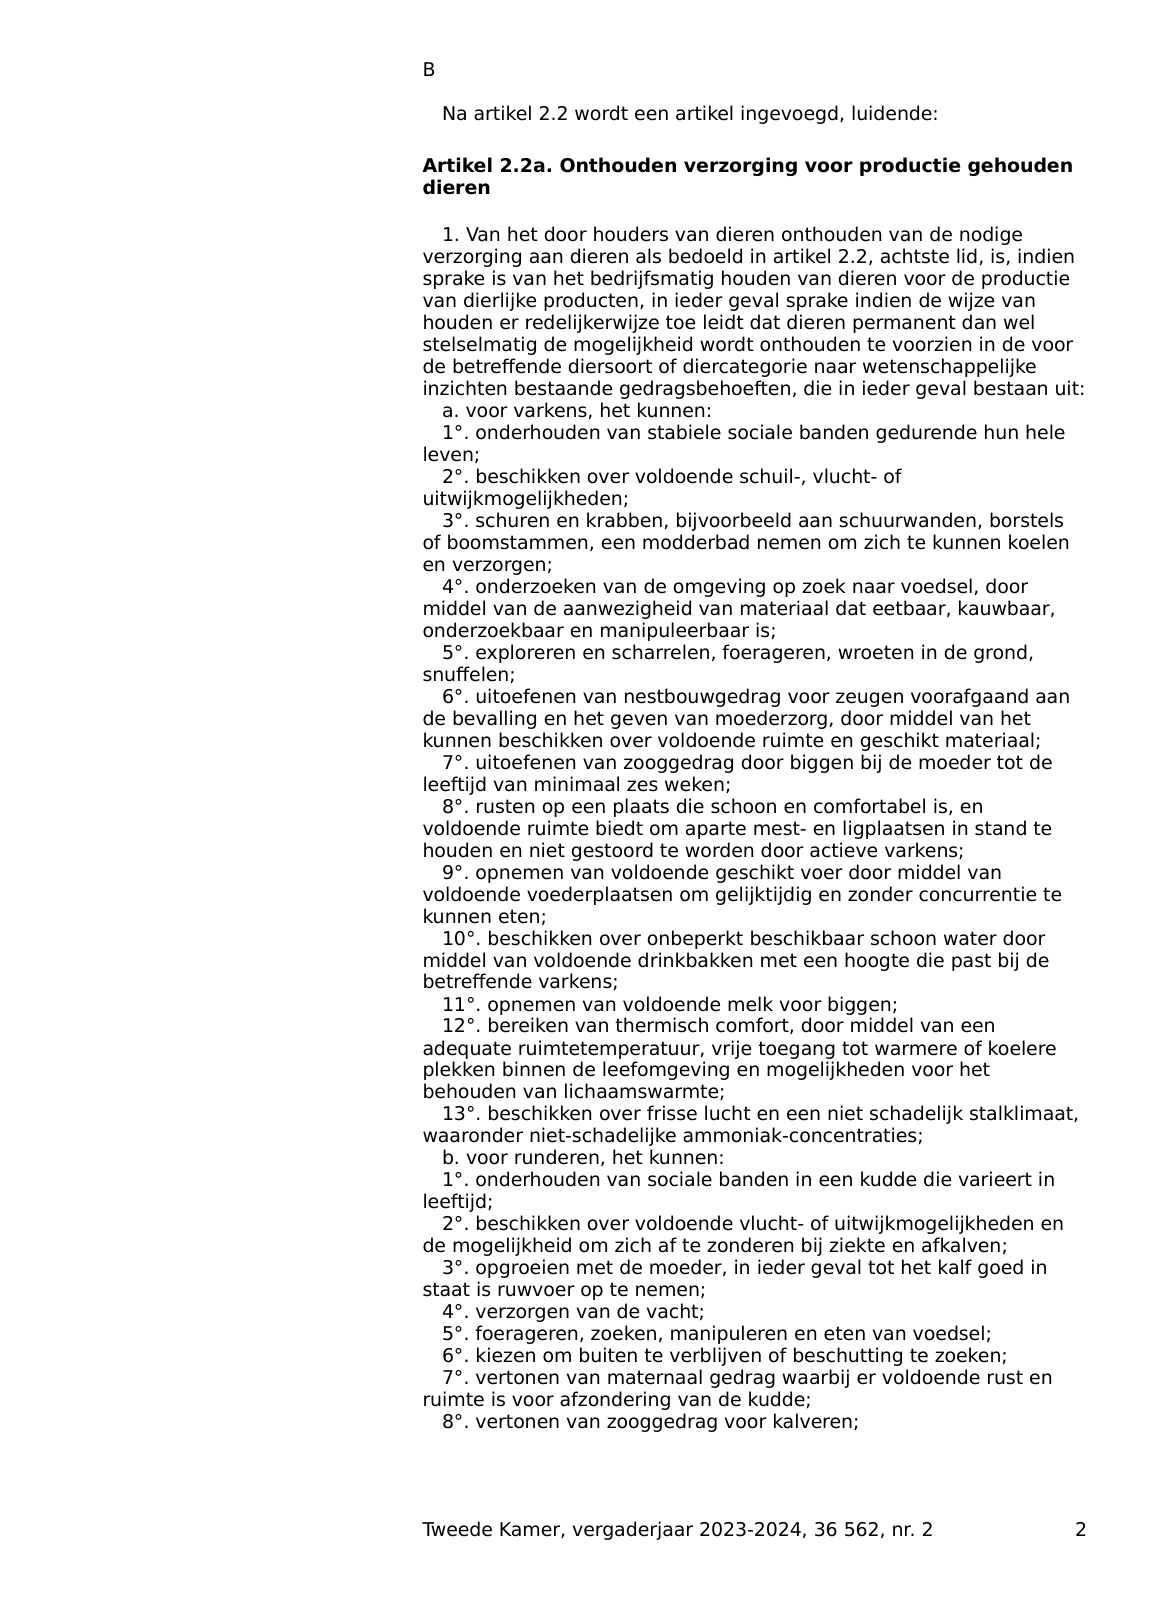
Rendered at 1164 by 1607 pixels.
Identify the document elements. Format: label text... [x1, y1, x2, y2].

text a. voor varkens, het kunnen: [422, 400, 1087, 422]
text 7°. vertonen van maternaal gedrag waarbij er voldoende rust en ruimte is voor afzondering van de kudde; [422, 1367, 1087, 1411]
text 4°. onderzoeken van de omgeving op zoek naar voedsel, door middel van de aanwezigheid van materiaal dat eetbaar, kauwbaar, onderzoekbaar en manipuleerbaar is; [422, 576, 1087, 642]
text 3°. schuren en krabben, bijvoorbeeld aan schuurwanden, borstels of boomstammen, een modderbad nemen om zich te kunnen koelen en verzorgen; [422, 510, 1087, 576]
text Na artikel 2.2 wordt een artikel ingevoegd, luidende: [422, 103, 1087, 125]
text 12°. bereiken van thermisch comfort, door middel van een adequate ruimtetemperatuur, vrije toegang tot warmere of koelere plekken binnen de leefomgeving en mogelijkheden voor het behouden van lichaamswarmte; [422, 1015, 1087, 1103]
text 6°. uitoefenen van nestbouwgedrag voor zeugen voorafgaand aan de bevalling en het geven van moederzorg, door middel van het kunnen beschikken over voldoende ruimte en geschikt materiaal; [422, 686, 1087, 752]
text 2°. beschikken over voldoende vlucht- of uitwijkmogelijkheden en de mogelijkheid om zich af te zonderen bij ziekte en afkalven; [422, 1213, 1087, 1257]
text 5°. exploreren en scharrelen, foerageren, wroeten in de grond, snuffelen; [422, 642, 1087, 686]
text 3°. opgroeien met de moeder, in ieder geval tot het kalf goed in staat is ruwvoer op te nemen; [422, 1257, 1087, 1301]
text 9°. opnemen van voldoende geschikt voer door middel van voldoende voederplaatsen om gelijktijdig en zonder concurrentie te kunnen eten; [422, 862, 1087, 927]
text 6°. kiezen om buiten te verblijven of beschutting te zoeken; [422, 1345, 1087, 1367]
text b. voor runderen, het kunnen: [422, 1147, 1087, 1169]
text 13°. beschikken over frisse lucht en een niet schadelijk stalklimaat, waaronder niet-schadelijke ammoniak-concentraties; [422, 1103, 1087, 1147]
text 1. Van het door houders van dieren onthouden van de nodige verzorging aan dieren als bedoeld in artikel 2.2, achtste lid, is, indien sprake is van het bedrijfsmatig houden van dieren voor de productie van dierlijke producten, in ieder geval sprake indien de wijze van houden er redelijkerwijze toe leidt dat dieren permanent dan wel stelselmatig de mogelijkheid wordt onthouden te voorzien in de voor de betreffende diersoort of diercategorie naar wetenschappelijke inzichten bestaande gedragsbehoeften, die in ieder geval bestaan uit: [422, 224, 1087, 400]
text 1°. onderhouden van stabiele sociale banden gedurende hun hele leven; [422, 422, 1087, 466]
text B [422, 59, 1087, 81]
text 8°. vertonen van zooggedrag voor kalveren; [422, 1411, 1087, 1433]
text 8°. rusten op een plaats die schoon en comfortabel is, en voldoende ruimte biedt om aparte mest- en ligplaatsen in stand te houden en niet gestoord te worden door actieve varkens; [422, 796, 1087, 862]
text 4°. verzorgen van de vacht; [422, 1301, 1087, 1323]
text 1°. onderhouden van sociale banden in een kudde die varieert in leeftijd; [422, 1169, 1087, 1213]
subtitle Artikel 2.2a. Onthouden verzorging voor productie gehouden dieren [422, 155, 1087, 199]
text 7°. uitoefenen van zooggedrag door biggen bij de moeder tot de leeftijd van minimaal zes weken; [422, 752, 1087, 796]
text 10°. beschikken over onbeperkt beschikbaar schoon water door middel van voldoende drinkbakken met een hoogte die past bij de betreffende varkens; [422, 927, 1087, 993]
text 11°. opnemen van voldoende melk voor biggen; [422, 993, 1087, 1015]
text 5°. foerageren, zoeken, manipuleren en eten van voedsel; [422, 1323, 1087, 1345]
text 2°. beschikken over voldoende schuil-, vlucht- of uitwijkmogelijkheden; [422, 466, 1087, 510]
